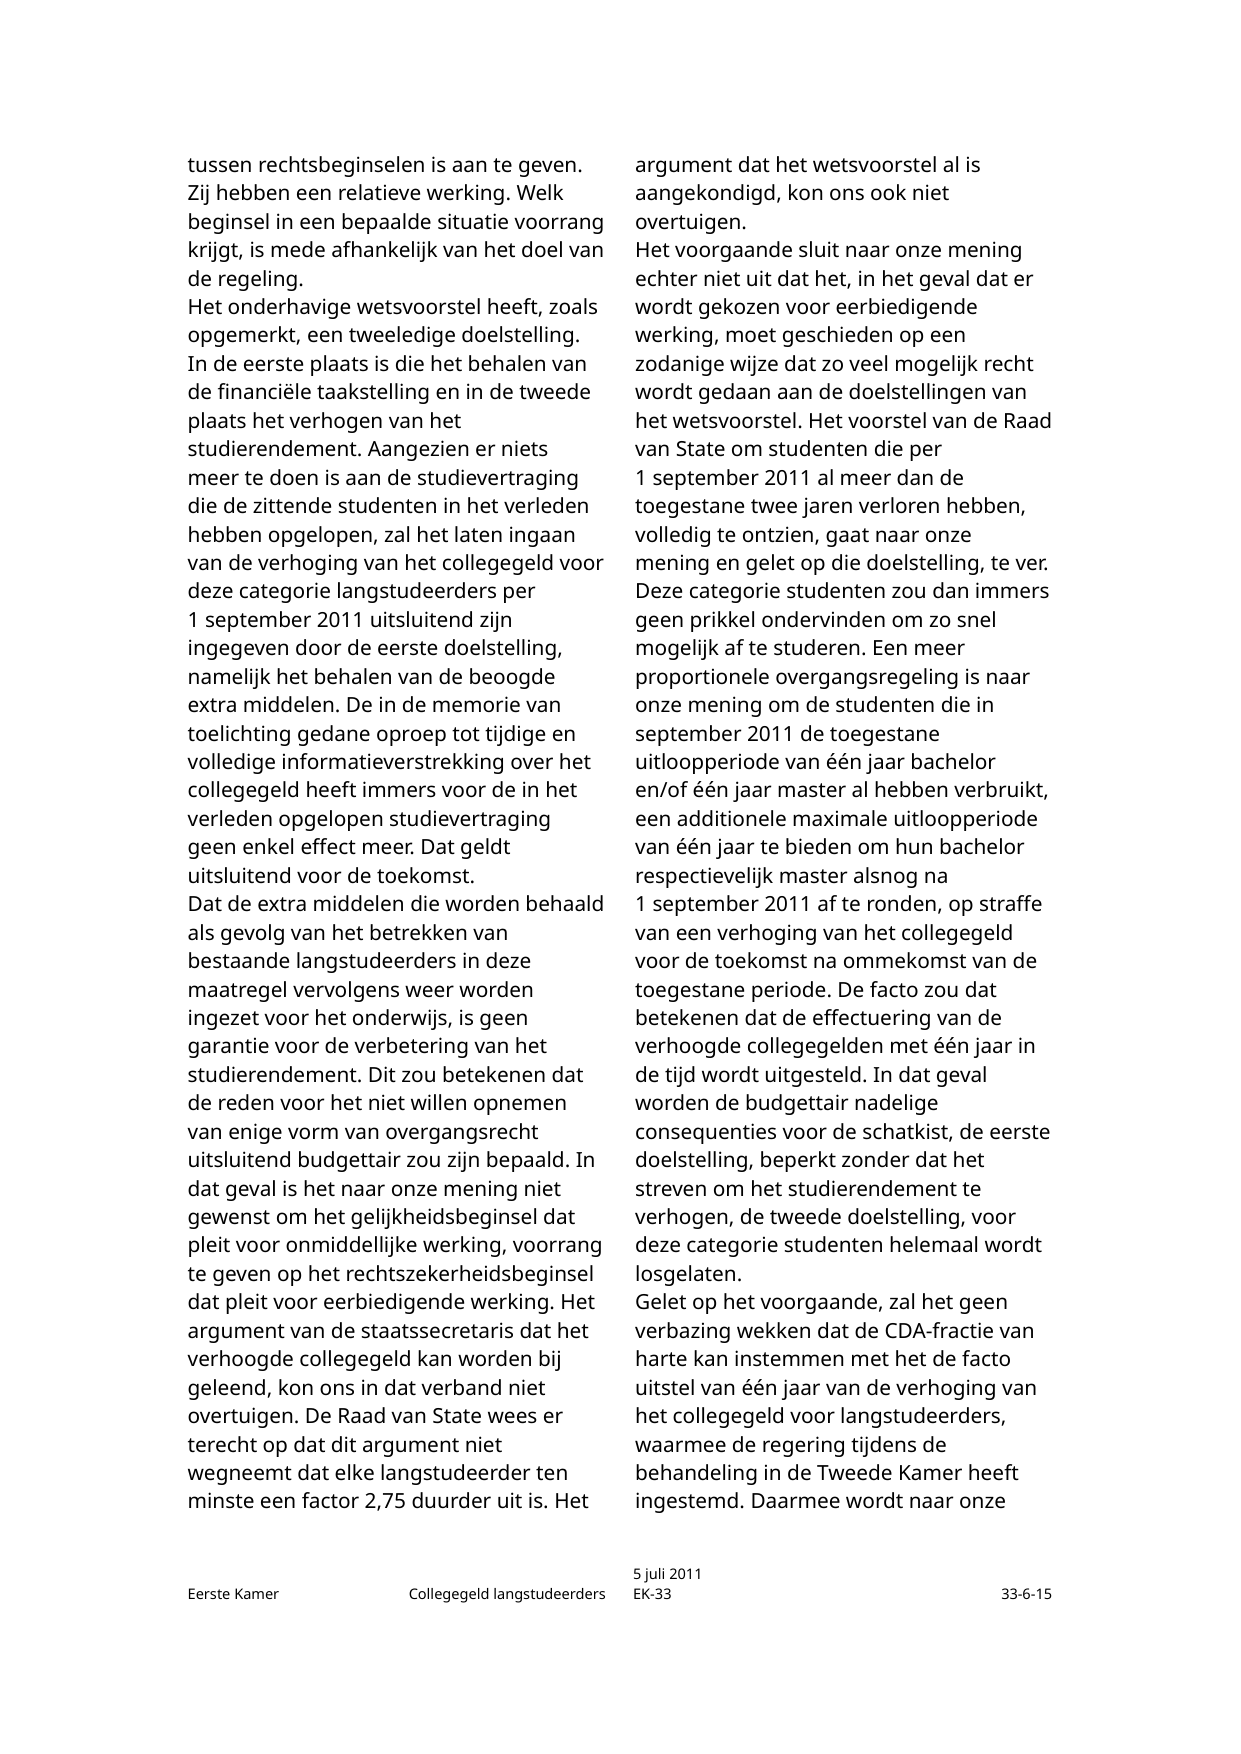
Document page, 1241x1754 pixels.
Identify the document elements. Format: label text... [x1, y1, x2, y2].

text Het voorgaande sluit naar onze mening echter niet uit dat het, in het geval dat er wordt gekozen voor eerbiedigende werking, moet geschieden op een zodanige wijze dat zo veel mogelijk recht wordt gedaan aan de doelstellingen van het wetsvoorstel. Het voorstel van de Raad van State om studenten die per 1 september 2011 al meer dan de toegestane twee jaren verloren hebben, volledig te ontzien, gaat naar onze mening en gelet op die doelstelling, te ver. Deze categorie studenten zou dan immers geen prikkel ondervinden om zo snel mogelijk af te studeren. Een meer proportionele overgangsregeling is naar onze mening om de studenten die in september 2011 de toegestane uitloopperiode van één jaar bachelor en/of één jaar master al hebben verbruikt, een additionele maximale uitloopperiode van één jaar te bieden om hun bachelor respectievelijk master alsnog na 1 september 2011 af te ronden, op straffe van een verhoging van het collegegeld voor de toekomst na ommekomst van de toegestane periode. De facto zou dat betekenen dat de effectuering van de verhoogde collegegelden met één jaar in de tijd wordt uitgesteld. In dat geval worden de budgettair nadelige consequenties voor de schatkist, de eerste doelstelling, beperkt zonder dat het streven om het studierendement te verhogen, de tweede doelstelling, voor deze categorie studenten helemaal wordt losgelaten. [635, 235, 1053, 1287]
text Gelet op het voorgaande, zal het geen verbazing wekken dat de CDA-fractie van harte kan instemmen met het de facto uitstel van één jaar van de verhoging van het collegegeld voor langstudeerders, waarmee de regering tijdens de behandeling in de Tweede Kamer heeft ingestemd. Daarmee wordt naar onze [635, 1287, 1053, 1515]
text Het onderhavige wetsvoorstel heeft, zoals opgemerkt, een tweeledige doelstelling. In de eerste plaats is die het behalen van de financiële taakstelling en in de tweede plaats het verhogen van het studierendement. Aangezien er niets meer te doen is aan de studievertraging die de zittende studenten in het verleden hebben opgelopen, zal het laten ingaan van de verhoging van het collegegeld voor deze categorie langstudeerders per 1 september 2011 uitsluitend zijn ingegeven door de eerste doelstelling, namelijk het behalen van de beoogde extra middelen. De in de memorie van toelichting gedane oproep tot tijdige en volledige informatieverstrekking over het collegegeld heeft immers voor de in het verleden opgelopen studievertraging geen enkel effect meer. Dat geldt uitsluitend voor de toekomst. [187, 292, 605, 889]
text tussen rechtsbeginselen is aan te geven. Zij hebben een relatieve werking. Welk beginsel in een bepaalde situatie voorrang krijgt, is mede afhankelijk van het doel van de regeling. [187, 150, 605, 292]
text argument dat het wetsvoorstel al is aangekondigd, kon ons ook niet overtuigen. [635, 150, 1053, 235]
text Dat de extra middelen die worden behaald als gevolg van het betrekken van bestaande langstudeerders in deze maatregel vervolgens weer worden ingezet voor het onderwijs, is geen garantie voor de verbetering van het studierendement. Dit zou betekenen dat de reden voor het niet willen opnemen van enige vorm van overgangsrecht uitsluitend budgettair zou zijn bepaald. In dat geval is het naar onze mening niet gewenst om het gelijkheidsbeginsel dat pleit voor onmiddellijke werking, voorrang te geven op het rechtszekerheidsbeginsel dat pleit voor eerbiedigende werking. Het argument van de staatssecretaris dat het verhoogde collegegeld kan worden bij geleend, kon ons in dat verband niet overtuigen. De Raad van State wees er terecht op dat dit argument niet wegneemt dat elke langstudeerder ten minste een factor 2,75 duurder uit is. Het [187, 889, 605, 1515]
